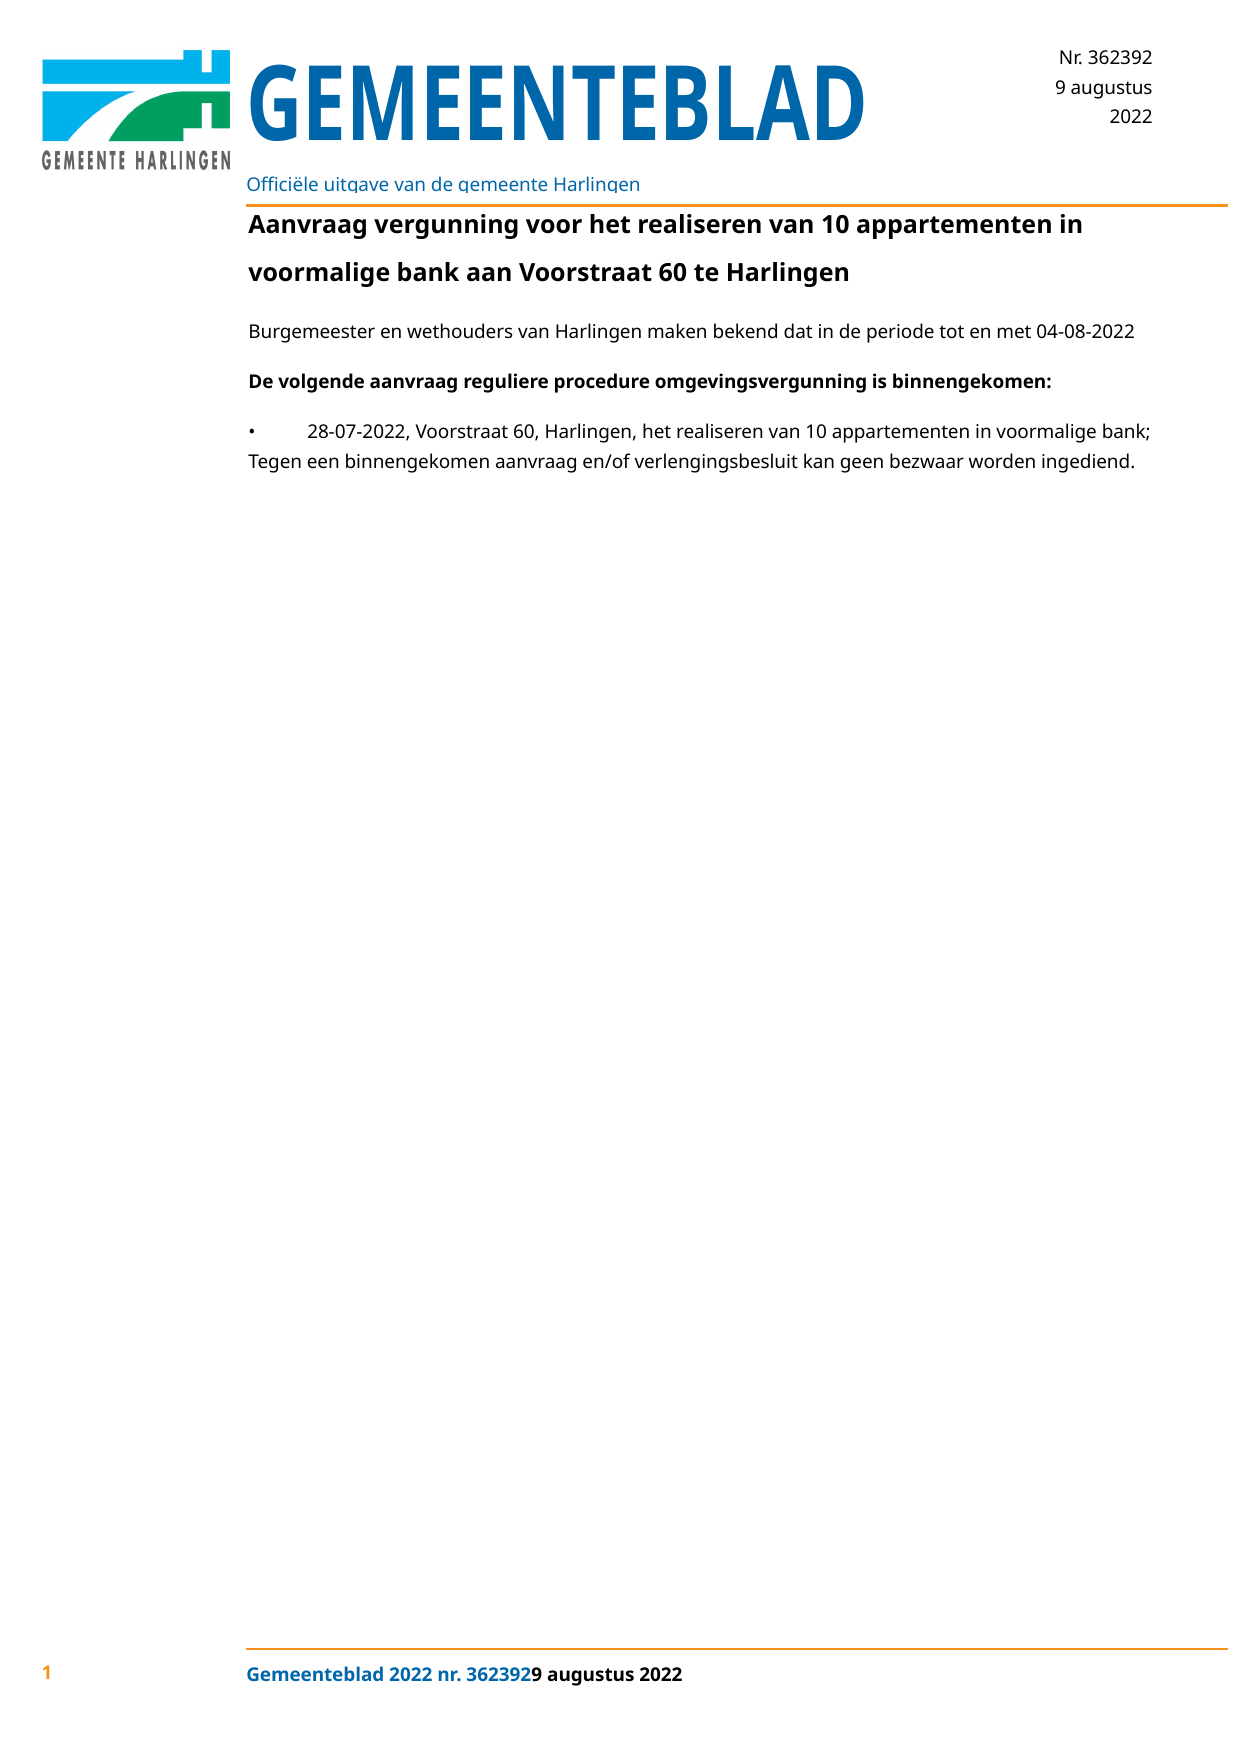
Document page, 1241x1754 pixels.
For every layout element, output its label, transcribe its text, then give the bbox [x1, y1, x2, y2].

picture [41, 47, 231, 172]
text Tegen een binnengekomen aanvraag en/of verlengingsbesluit kan geen bezwaar worden ingediend. [248, 448, 1152, 474]
text Aanvraag vergunning voor het realiseren van 10 appartementen in voormalige bank aan Voorstraat 60 te Harlingen [248, 207, 1152, 288]
text Burgemeester en wethouders van Harlingen maken bekend dat in de periode tot en met 04-08-2022 [248, 318, 1152, 344]
text De volgende aanvraag reguliere procedure omgevingsvergunning is binnengekomen: [248, 368, 1152, 394]
list 28-07-2022, Voorstraat 60, Harlingen, het realiseren van 10 appartementen in voormalige bank; [248, 419, 1152, 444]
